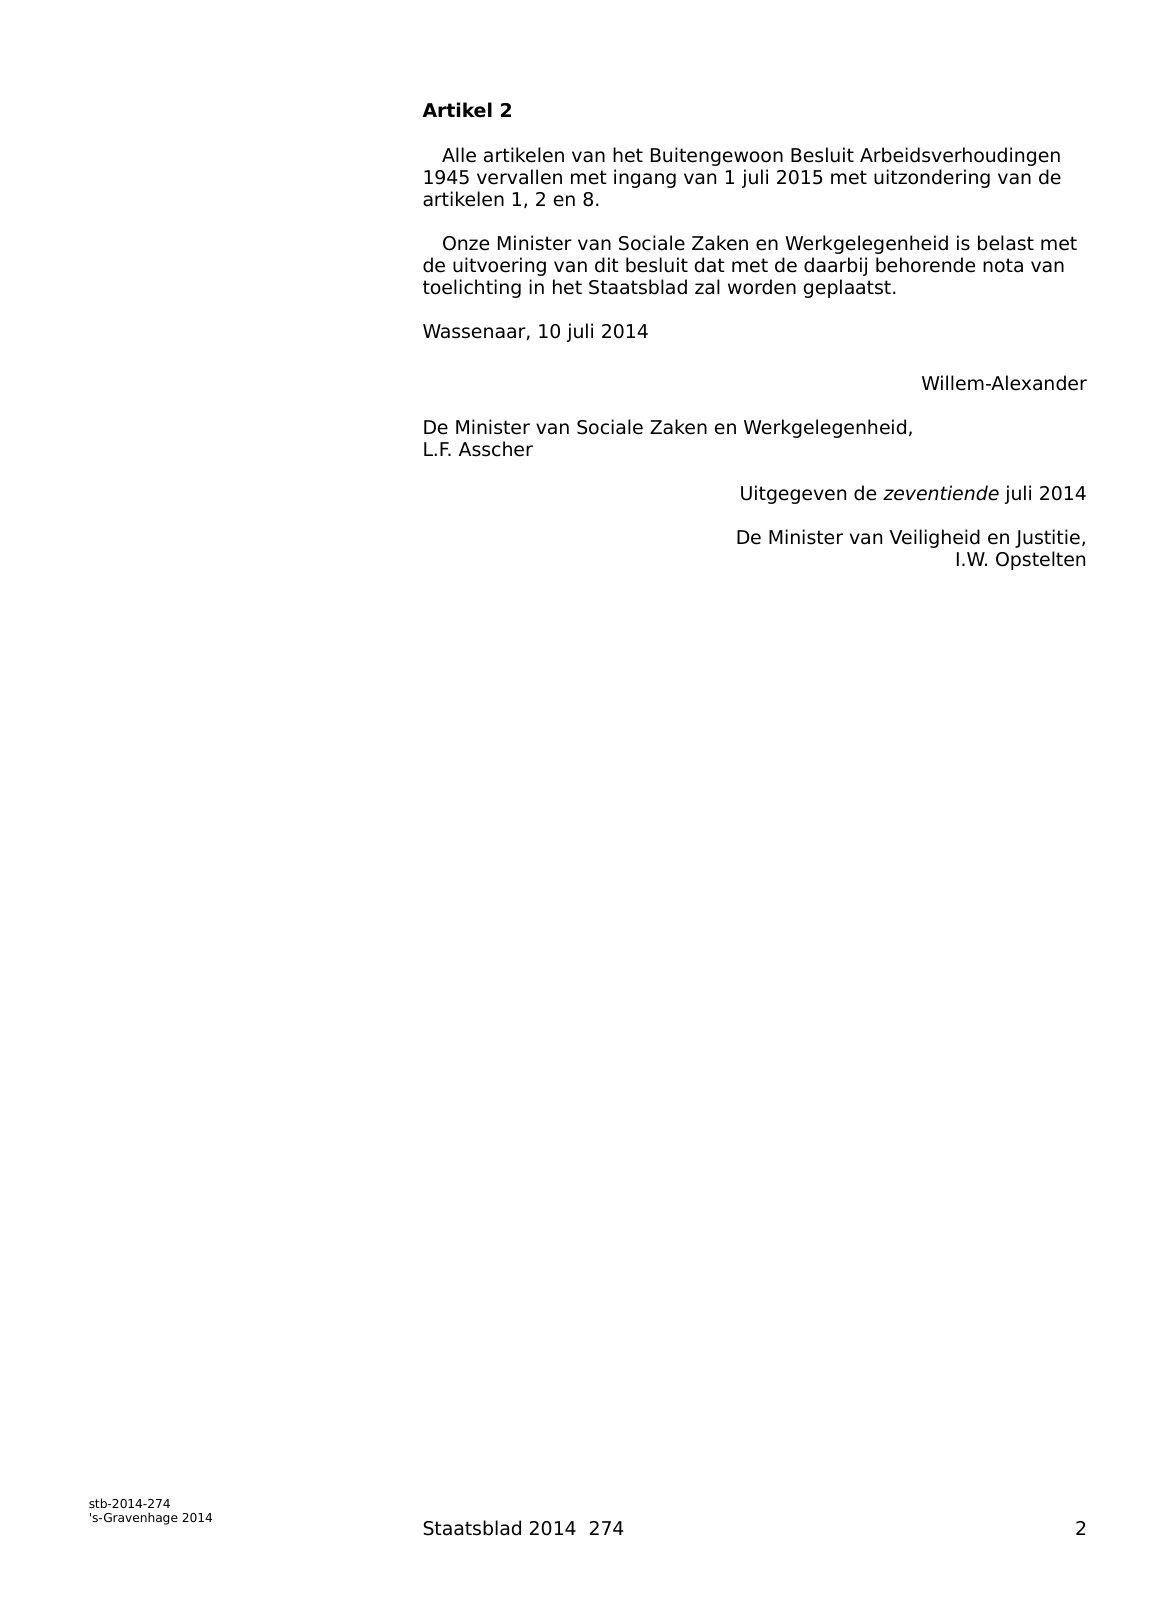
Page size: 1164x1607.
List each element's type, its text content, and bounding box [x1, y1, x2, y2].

text Onze Minister van Sociale Zaken en Werkgelegenheid is belast met de uitvoering van dit besluit dat met de daarbij behorende nota van toelichting in het Staatsblad zal worden geplaatst. [422, 233, 1087, 299]
text Alle artikelen van het Buitengewoon Besluit Arbeidsverhoudingen 1945 vervallen met ingang van 1 juli 2015 met uitzondering van de artikelen 1, 2 en 8. [422, 144, 1087, 211]
text stb-2014-274 [88, 1497, 323, 1511]
text Willem-Alexander [422, 373, 1087, 395]
text 's-Gravenhage 2014 [88, 1511, 323, 1525]
text Wassenaar, 10 juli 2014 [422, 321, 1087, 343]
text De Minister van Veiligheid en Justitie, I.W. Opstelten [422, 527, 1087, 571]
text Uitgegeven de zeventiende juli 2014 [422, 483, 1087, 505]
text De Minister van Sociale Zaken en Werkgelegenheid, L.F. Asscher [422, 417, 1087, 461]
subtitle Artikel 2 [422, 100, 1087, 122]
